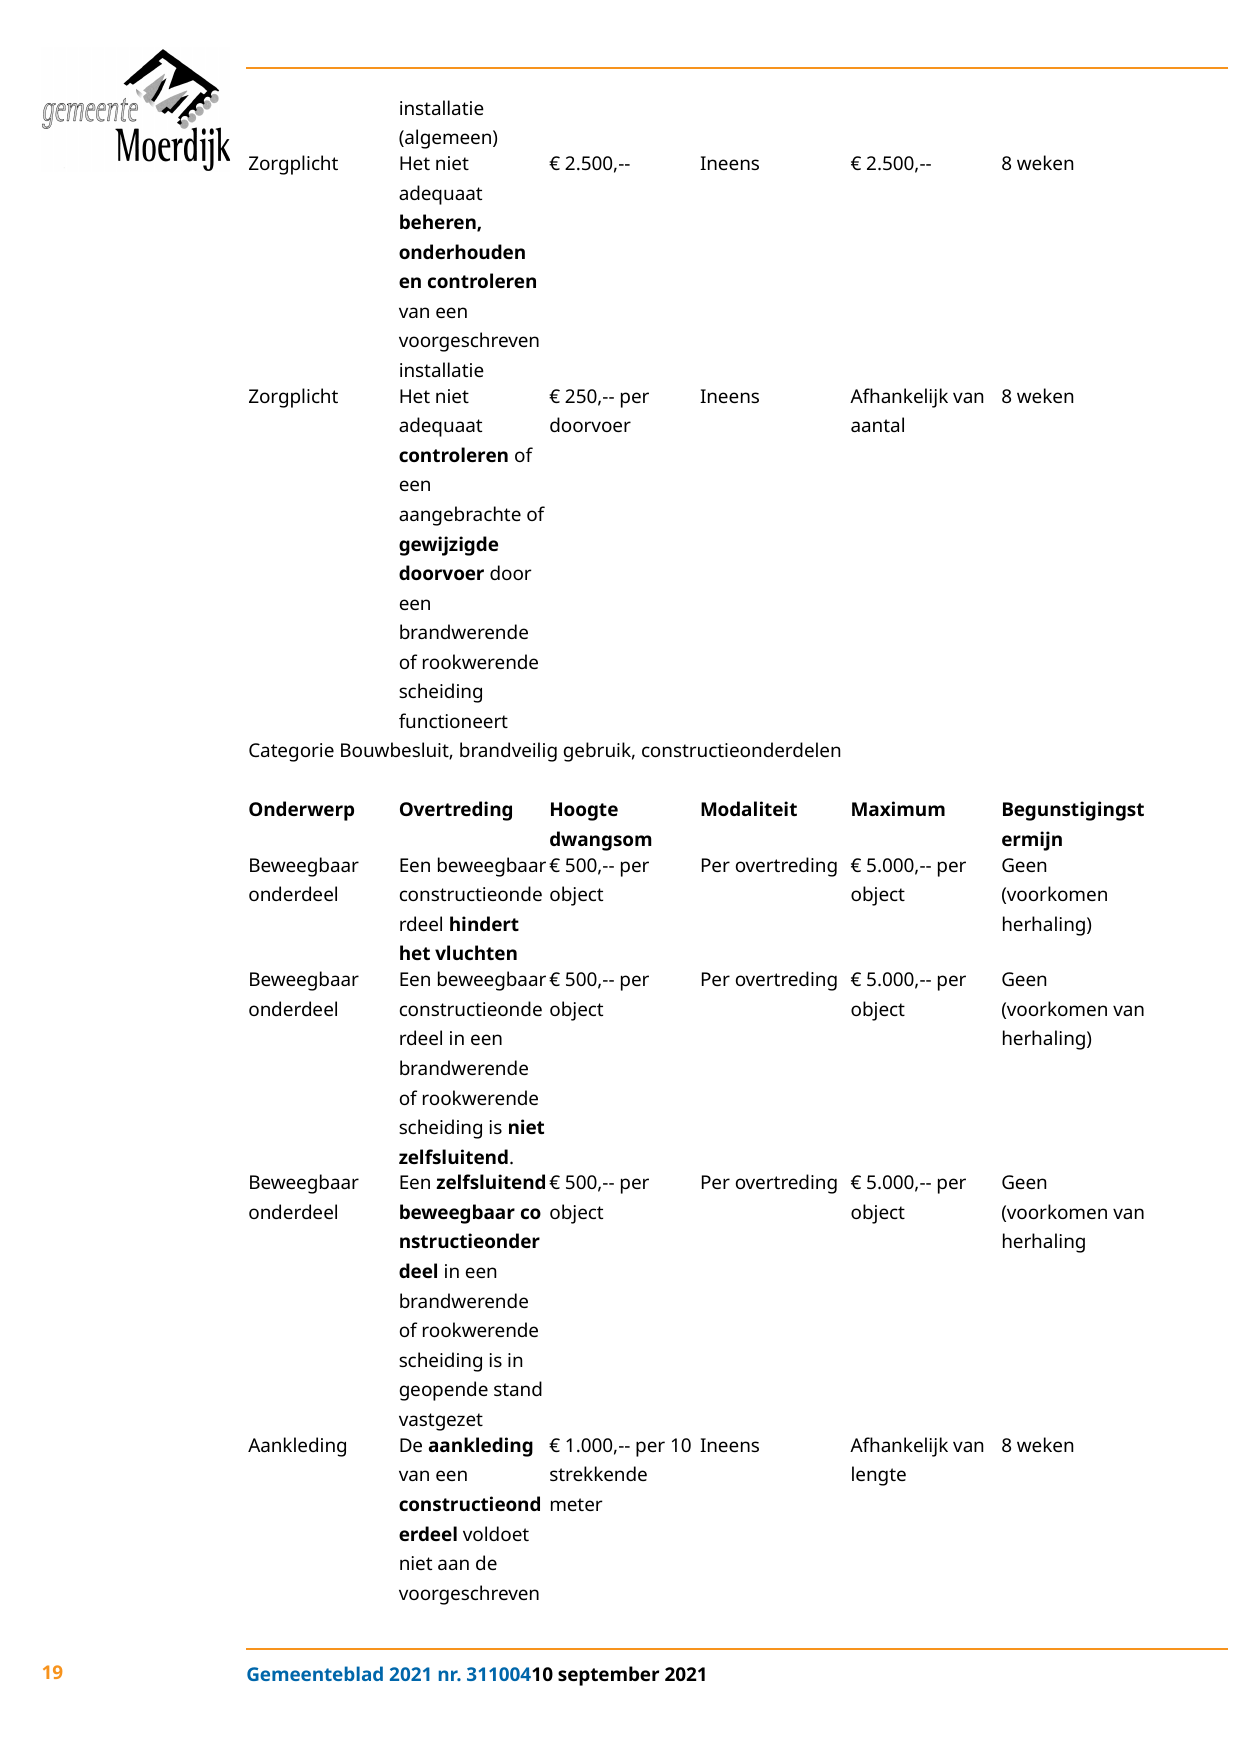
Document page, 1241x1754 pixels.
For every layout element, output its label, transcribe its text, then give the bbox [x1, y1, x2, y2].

table_cell Geen (voorkomen van herhaling [1001, 1170, 1152, 1432]
table_cell Ineens [700, 150, 850, 383]
table_cell installatie (algemeen) [399, 95, 549, 150]
table_cell € 5.000,-- per object [850, 1170, 1001, 1432]
table_header Hoogte dwangsom [549, 797, 700, 852]
table_header Onderwerp [248, 797, 398, 852]
table_cell Een beweegbaar constructieonderdeel hindert het vluchten [399, 852, 549, 966]
table_header Begunstigingstermijn [1001, 797, 1152, 852]
text Categorie Bouwbesluit, brandveilig gebruik, constructieonderdelen [248, 737, 1152, 763]
table_header Maximum [850, 797, 1001, 852]
table_cell Een beweegbaar constructieonderdeel in een brandwerende of rookwerende scheiding is niet zelfsluitend. [399, 966, 549, 1169]
table_cell € 2.500,-- [850, 150, 1001, 383]
table_cell [700, 95, 850, 150]
picture [41, 47, 231, 172]
table_cell Afhankelijk van aantal [850, 383, 1001, 734]
table_cell Ineens [700, 383, 850, 734]
table_cell Een zelfsluitend beweegbaar constructieonderdeel in een brandwerende of rookwerende scheiding is in geopende stand vastgezet [399, 1170, 549, 1432]
table_cell Beweegbaar onderdeel [248, 1170, 398, 1432]
table_cell € 500,-- per object [549, 1170, 700, 1432]
table_cell € 500,-- per object [549, 852, 700, 966]
table_cell 8 weken [1001, 383, 1152, 734]
table_cell Aankleding [248, 1432, 398, 1606]
table_header Overtreding [399, 797, 549, 852]
table_cell Geen (voorkomen herhaling) [1001, 852, 1152, 966]
table_cell Zorgplicht [248, 150, 398, 383]
table_cell Beweegbaar onderdeel [248, 852, 398, 966]
table_cell € 1.000,-- per 10 strekkende meter [549, 1432, 700, 1606]
table_cell € 2.500,-- [549, 150, 700, 383]
table_cell 8 weken [1001, 150, 1152, 383]
table_cell Het niet adequaat controleren of een aangebrachte of gewijzigde doorvoer door een brandwerende of rookwerende scheiding functioneert [399, 383, 549, 734]
table_cell € 250,-- per doorvoer [549, 383, 700, 734]
table_cell [850, 95, 1001, 150]
table_cell [248, 95, 398, 150]
table_cell Het niet adequaat beheren, onderhouden en controleren van een voorgeschreven installatie [399, 150, 549, 383]
table_cell € 500,-- per object [549, 966, 700, 1169]
table_cell Afhankelijk van lengte [850, 1432, 1001, 1606]
table_cell Ineens [700, 1432, 850, 1606]
table_cell Beweegbaar onderdeel [248, 966, 398, 1169]
table_header Modaliteit [700, 797, 850, 852]
table_cell De aankleding van een constructieonderdeel voldoet niet aan de voorgeschreven [399, 1432, 549, 1606]
table_cell € 5.000,-- per object [850, 852, 1001, 966]
table_cell Per overtreding [700, 852, 850, 966]
table_cell Zorgplicht [248, 383, 398, 734]
table_cell Geen (voorkomen van herhaling) [1001, 966, 1152, 1169]
table_cell € 5.000,-- per object [850, 966, 1001, 1169]
table_cell [1001, 95, 1152, 150]
table_cell 8 weken [1001, 1432, 1152, 1606]
table_cell Per overtreding [700, 966, 850, 1169]
table_cell Per overtreding [700, 1170, 850, 1432]
table_cell [549, 95, 700, 150]
